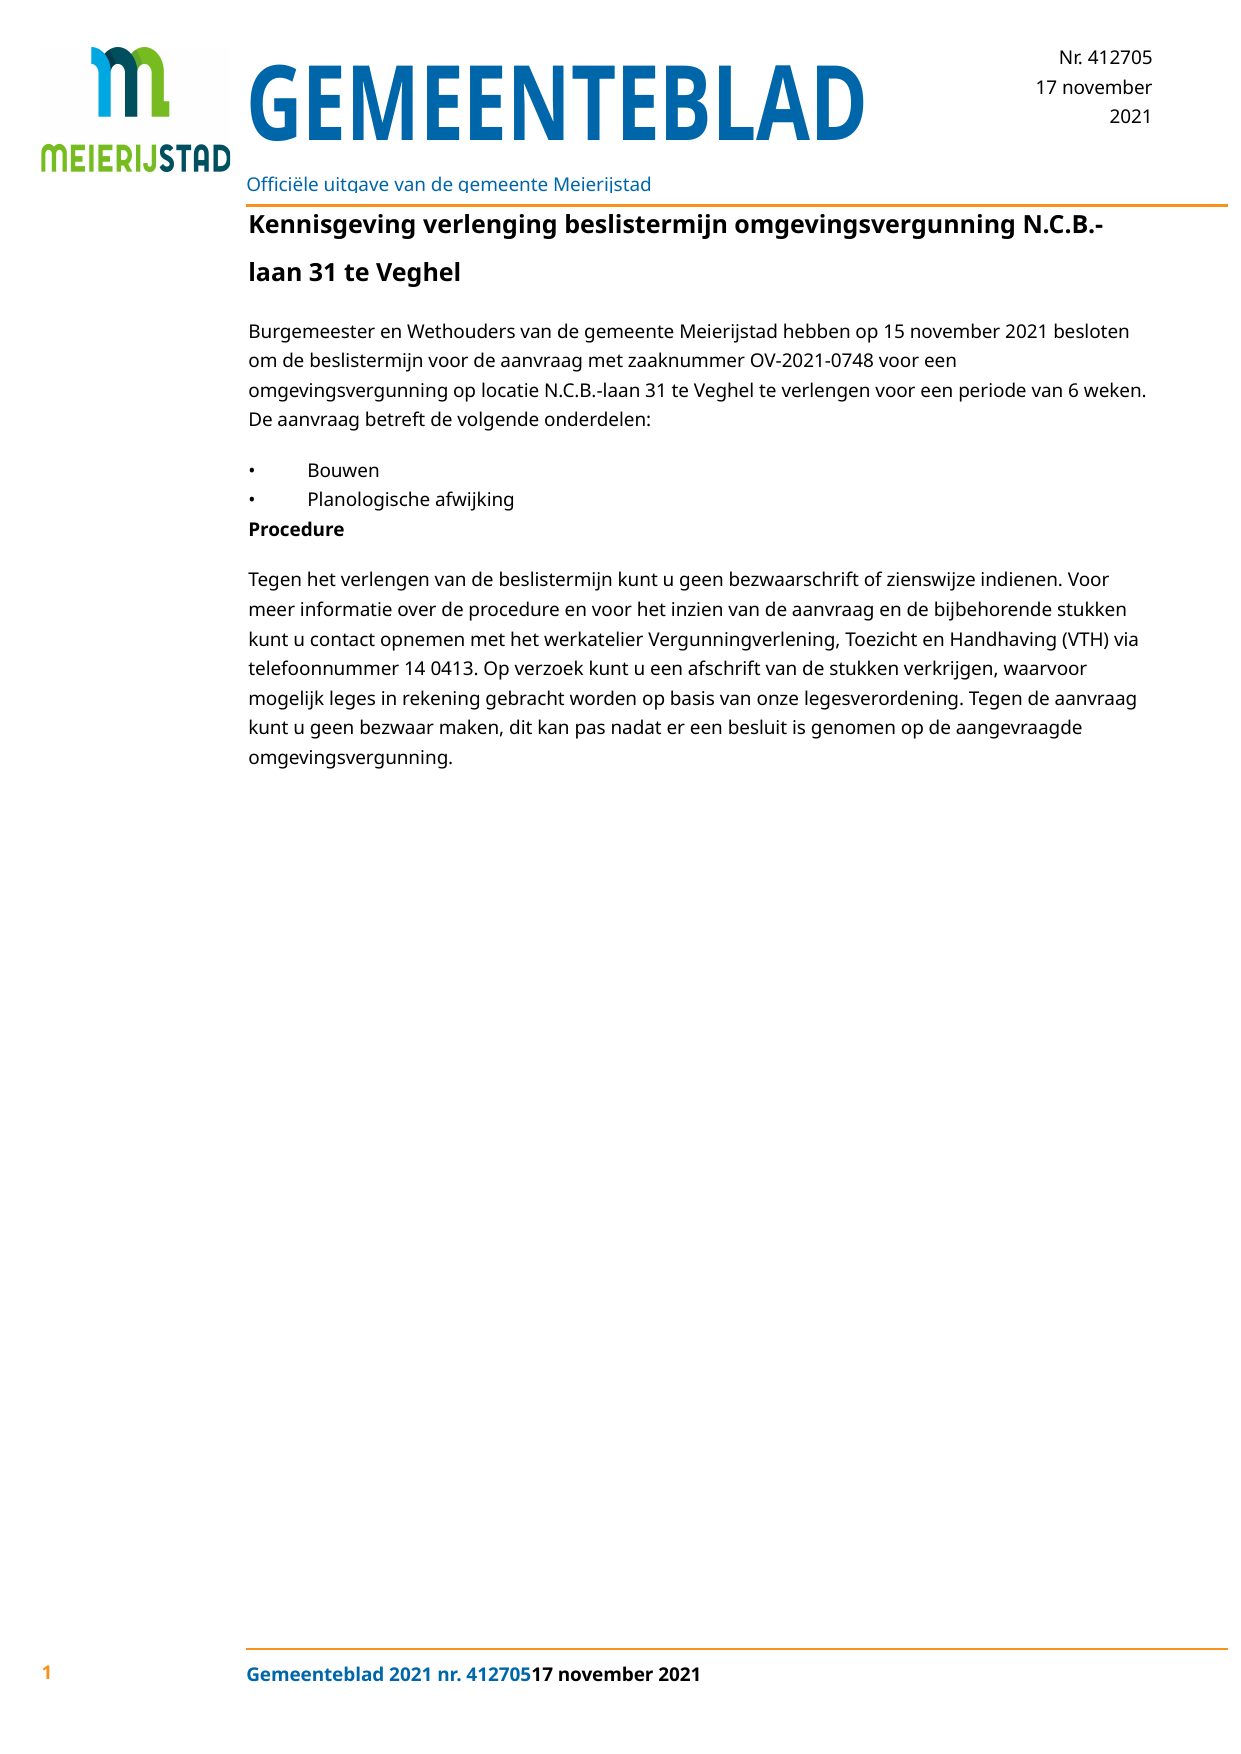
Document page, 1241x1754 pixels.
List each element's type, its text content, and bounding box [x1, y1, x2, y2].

text Tegen het verlengen van de beslistermijn kunt u geen bezwaarschrift of zienswijze indienen. Voor meer informatie over de procedure en voor het inzien van de aanvraag en de bijbehorende stukken kunt u contact opnemen met het werkatelier Vergunningverlening, Toezicht en Handhaving (VTH) via telefoonnummer 14 0413. Op verzoek kunt u een afschrift van de stukken verkrijgen, waarvoor mogelijk leges in rekening gebracht worden op basis van onze legesverordening. Tegen de aanvraag kunt u geen bezwaar maken, dit kan pas nadat er een besluit is genomen op de aangevraagde omgevingsvergunning. [248, 567, 1152, 770]
text Burgemeester en Wethouders van de gemeente Meierijstad hebben op 15 november 2021 besloten om de beslistermijn voor de aanvraag met zaaknummer OV-2021-0748 voor een omgevingsvergunning op locatie N.C.B.-laan 31 te Veghel te verlengen voor een periode van 6 weken. De aanvraag betreft de volgende onderdelen: [248, 318, 1152, 432]
list Planologische afwijking [248, 487, 1152, 512]
picture [41, 47, 231, 172]
text Kennisgeving verlenging beslistermijn omgevingsvergunning N.C.B.-laan 31 te Veghel [248, 207, 1152, 288]
list Bouwen [248, 457, 1152, 483]
text Procedure [248, 516, 1152, 542]
